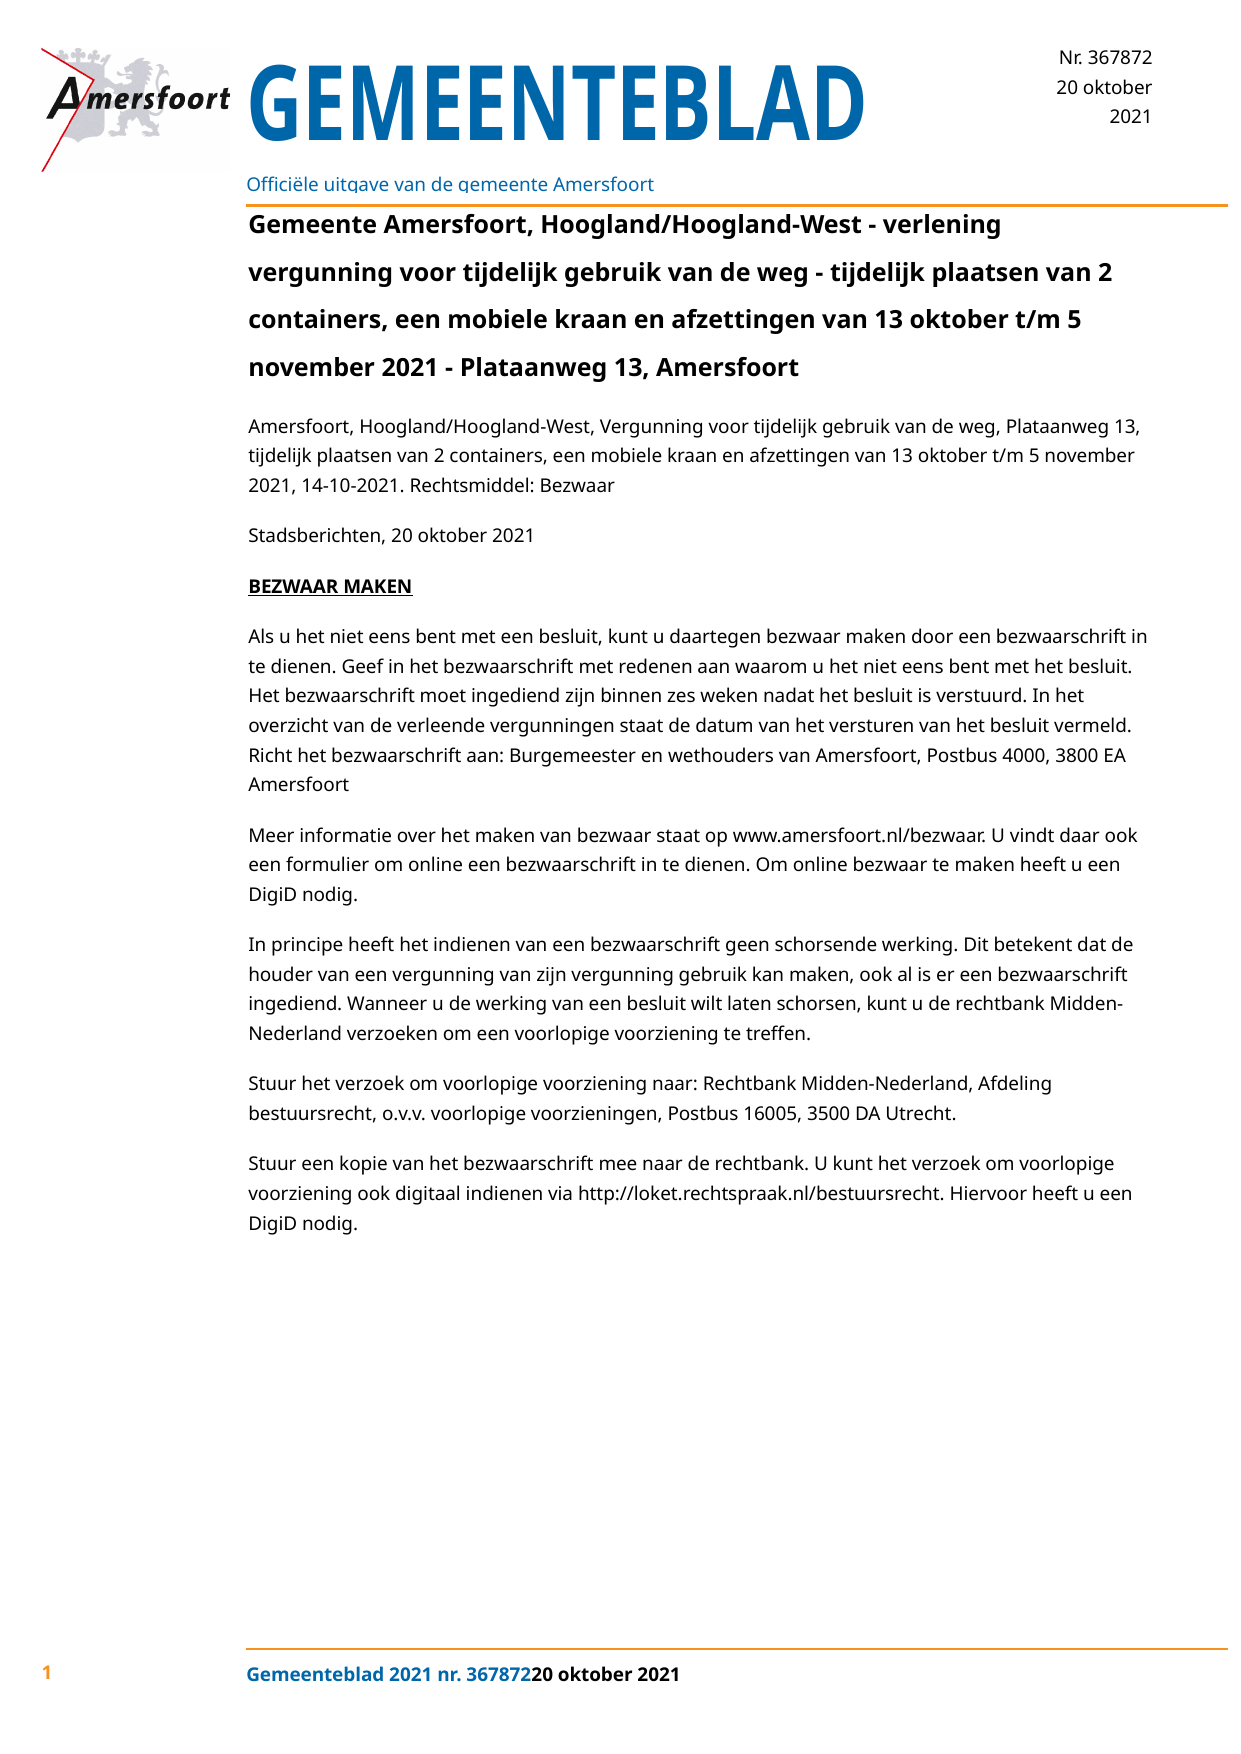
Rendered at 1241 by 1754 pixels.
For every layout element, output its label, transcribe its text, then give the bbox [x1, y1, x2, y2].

picture [41, 47, 231, 172]
text Meer informatie over het maken van bezwaar staat op www.amersfoort.nl/bezwaar. U vindt daar ook een formulier om online een bezwaarschrift in te dienen. Om online bezwaar te maken heeft u een DigiD nodig. [248, 822, 1152, 907]
text Stuur een kopie van het bezwaarschrift mee naar de rechtbank. U kunt het verzoek om voorlopige voorziening ook digitaal indienen via http://loket.rechtspraak.nl/bestuursrecht. Hiervoor heeft u een DigiD nodig. [248, 1151, 1152, 1236]
text Stuur het verzoek om voorlopige voorziening naar: Rechtbank Midden-Nederland, Afdeling bestuursrecht, o.v.v. voorlopige voorzieningen, Postbus 16005, 3500 DA Utrecht. [248, 1071, 1152, 1126]
text Gemeente Amersfoort, Hoogland/Hoogland-West - verlening vergunning voor tijdelijk gebruik van de weg - tijdelijk plaatsen van 2 containers, een mobiele kraan en afzettingen van 13 oktober t/m 5 november 2021 - Plataanweg 13, Amersfoort [248, 207, 1152, 384]
text In principe heeft het indienen van een bezwaarschrift geen schorsende werking. Dit betekent dat de houder van een vergunning van zijn vergunning gebruik kan maken, ook al is er een bezwaarschrift ingediend. Wanneer u de werking van een besluit wilt laten schorsen, kunt u de rechtbank Midden-Nederland verzoeken om een voorlopige voorziening te treffen. [248, 931, 1152, 1046]
text Amersfoort, Hoogland/Hoogland-West, Vergunning voor tijdelijk gebruik van de weg, Plataanweg 13, tijdelijk plaatsen van 2 containers, een mobiele kraan en afzettingen van 13 oktober t/m 5 november 2021, 14-10-2021. Rechtsmiddel: Bezwaar [248, 413, 1152, 498]
text BEZWAAR MAKEN [248, 573, 1152, 599]
text Stadsberichten, 20 oktober 2021 [248, 523, 1152, 548]
text Als u het niet eens bent met een besluit, kunt u daartegen bezwaar maken door een bezwaarschrift in te dienen. Geef in het bezwaarschrift met redenen aan waarom u het niet eens bent met het besluit. Het bezwaarschrift moet ingediend zijn binnen zes weken nadat het besluit is verstuurd. In het overzicht van de verleende vergunningen staat de datum van het versturen van het besluit vermeld. Richt het bezwaarschrift aan: Burgemeester en wethouders van Amersfoort, Postbus 4000, 3800 EA Amersfoort [248, 623, 1152, 797]
